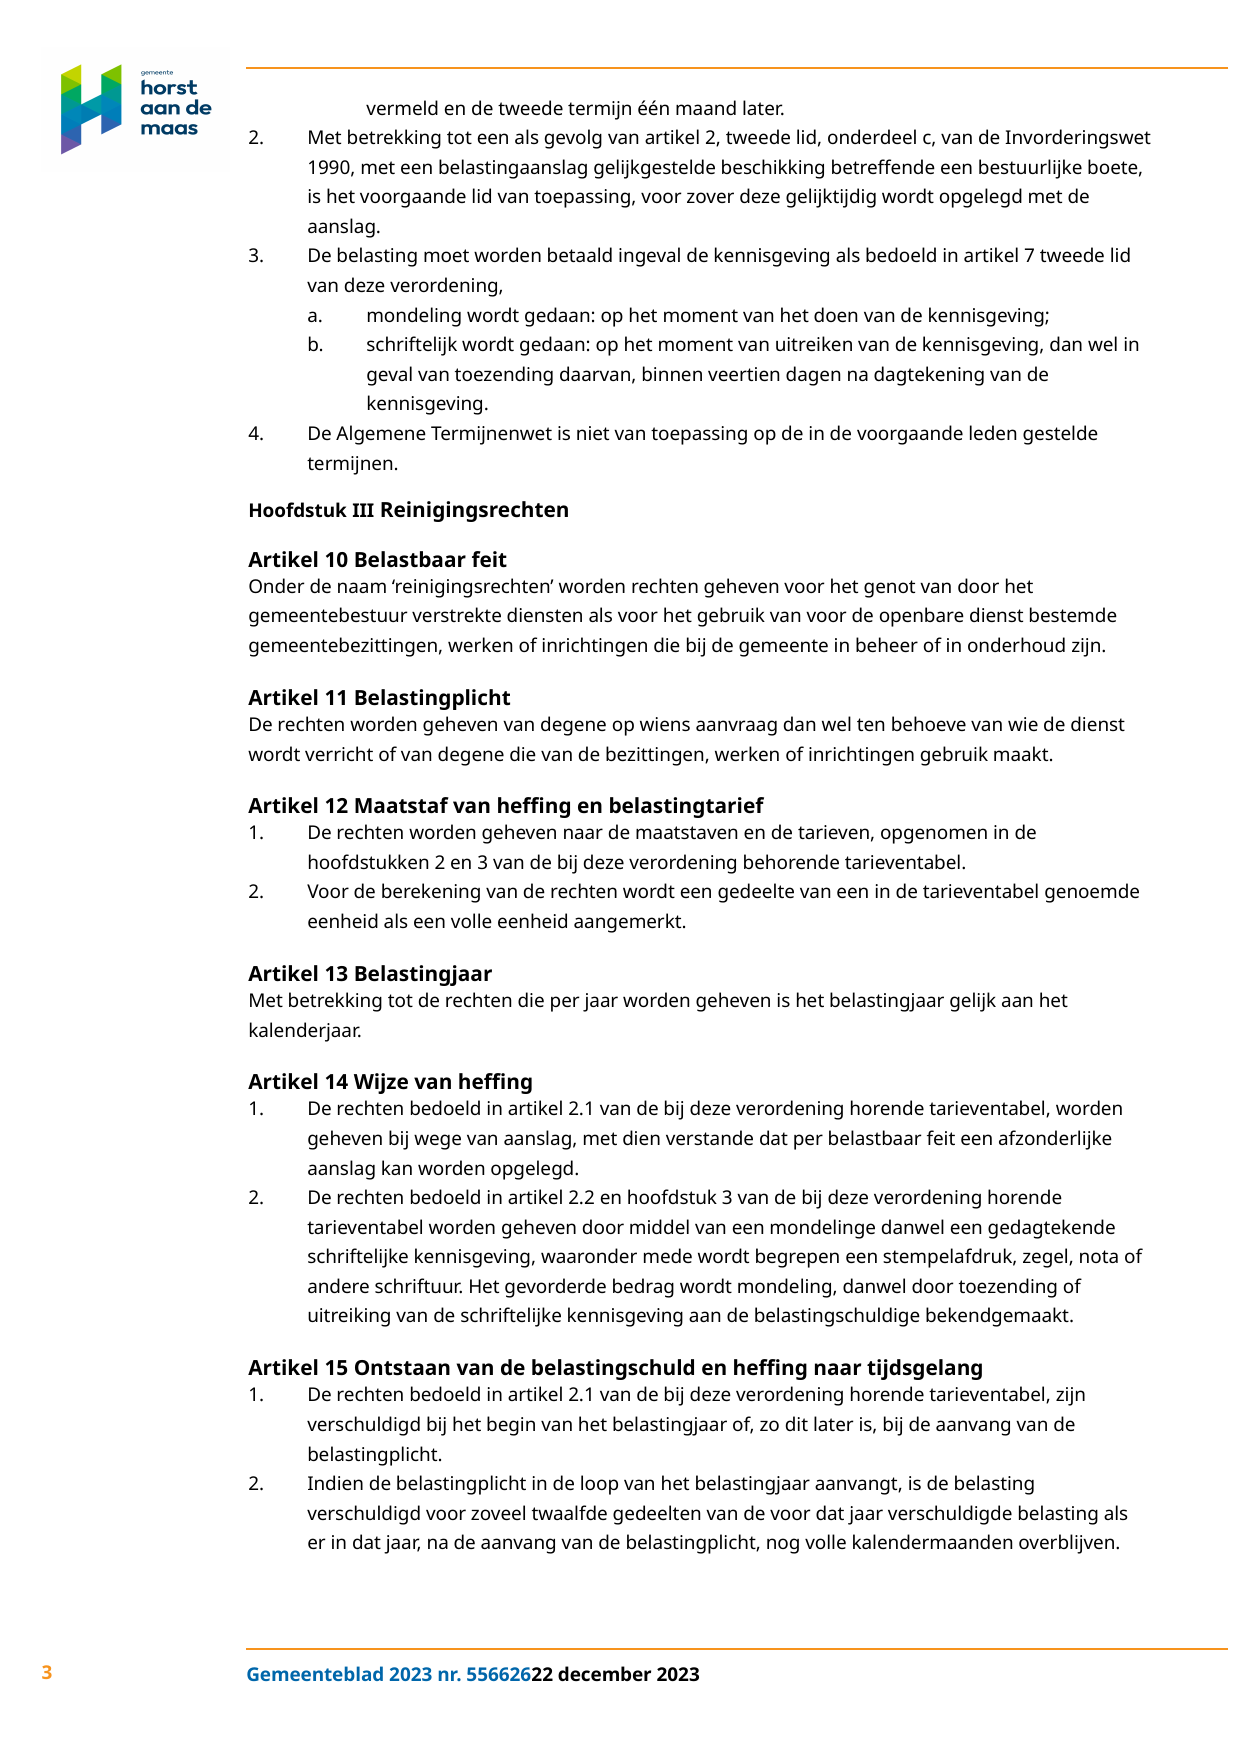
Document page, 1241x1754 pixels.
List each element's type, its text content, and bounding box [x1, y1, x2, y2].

list De rechten bedoeld in artikel 2.1 van de bij deze verordening horende tarieventabel, worden geheven bij wege van aanslag, met dien verstande dat per belastbaar feit een afzonderlijke aanslag kan worden opgelegd. [248, 1096, 1152, 1181]
list Indien de belastingplicht in de loop van het belastingjaar aanvangt, is de belasting verschuldigd voor zoveel twaalfde gedeelten van de voor dat jaar verschuldigde belasting als er in dat jaar, na de aanvang van de belastingplicht, nog volle kalendermaanden overblijven. [248, 1470, 1152, 1555]
text Hoofdstuk III Reinigingsrechten [248, 495, 1152, 524]
list Voor de berekening van de rechten wordt een gedeelte van een in de tarieventabel genoemde eenheid als een volle eenheid aangemerkt. [248, 879, 1152, 934]
picture [41, 47, 231, 172]
list mondeling wordt gedaan: op het moment van het doen van de kennisgeving; [307, 302, 1152, 328]
list Met betrekking tot een als gevolg van artikel 2, tweede lid, onderdeel c, van de Invorderingswet 1990, met een belastingaanslag gelijkgestelde beschikking betreffende een bestuurlijke boete, is het voorgaande lid van toepassing, voor zover deze gelijktijdig wordt opgelegd met de aanslag. [248, 124, 1152, 239]
list De belasting moet worden betaald ingeval de kennisgeving als bedoeld in artikel 7 tweede lid van deze verordening, [248, 243, 1152, 298]
list De rechten bedoeld in artikel 2.2 en hoofdstuk 3 van de bij deze verordening horende tarieventabel worden geheven door middel van een mondelinge danwel een gedagtekende schriftelijke kennisgeving, waaronder mede wordt begrepen een stempelafdruk, zegel, nota of andere schriftuur. Het gevorderde bedrag wordt mondeling, danwel door toezending of uitreiking van de schriftelijke kennisgeving aan de belastingschuldige bekendgemaakt. [248, 1184, 1152, 1328]
list De rechten bedoeld in artikel 2.1 van de bij deze verordening horende tarieventabel, zijn verschuldigd bij het begin van het belastingjaar of, zo dit later is, bij de aanvang van de belastingplicht. [248, 1382, 1152, 1466]
text Artikel 11 Belastingplicht [248, 683, 1152, 711]
text De rechten worden geheven van degene op wiens aanvraag dan wel ten behoeve van wie de dienst wordt verricht of van degene die van de bezittingen, werken of inrichtingen gebruik maakt. [248, 711, 1152, 766]
text Onder de naam ‘reinigingsrechten’ worden rechten geheven voor het genot van door het gemeentebestuur verstrekte diensten als voor het gebruik van voor de openbare dienst bestemde gemeentebezittingen, werken of inrichtingen die bij de gemeente in beheer of in onderhoud zijn. [248, 573, 1152, 658]
text Artikel 10 Belastbaar feit [248, 545, 1152, 573]
list vermeld en de tweede termijn één maand later. [307, 95, 1152, 121]
list schriftelijk wordt gedaan: op het moment van uitreiken van de kennisgeving, dan wel in geval van toezending daarvan, binnen veertien dagen na dagtekening van de kennisgeving. [307, 331, 1152, 416]
text Artikel 13 Belastingjaar [248, 959, 1152, 987]
text Artikel 15 Ontstaan van de belastingschuld en heffing naar tijdsgelang [248, 1353, 1152, 1382]
list De rechten worden geheven naar de maatstaven en de tarieven, opgenomen in de hoofdstukken 2 en 3 van de bij deze verordening behorende tarieventabel. [248, 819, 1152, 875]
text Met betrekking tot de rechten die per jaar worden geheven is het belastingjaar gelijk aan het kalenderjaar. [248, 987, 1152, 1042]
text Artikel 12 Maatstaf van heffing en belastingtarief [248, 791, 1152, 819]
list De Algemene Termijnenwet is niet van toepassing op de in de voorgaande leden gestelde termijnen. [248, 420, 1152, 476]
text Artikel 14 Wijze van heffing [248, 1067, 1152, 1096]
